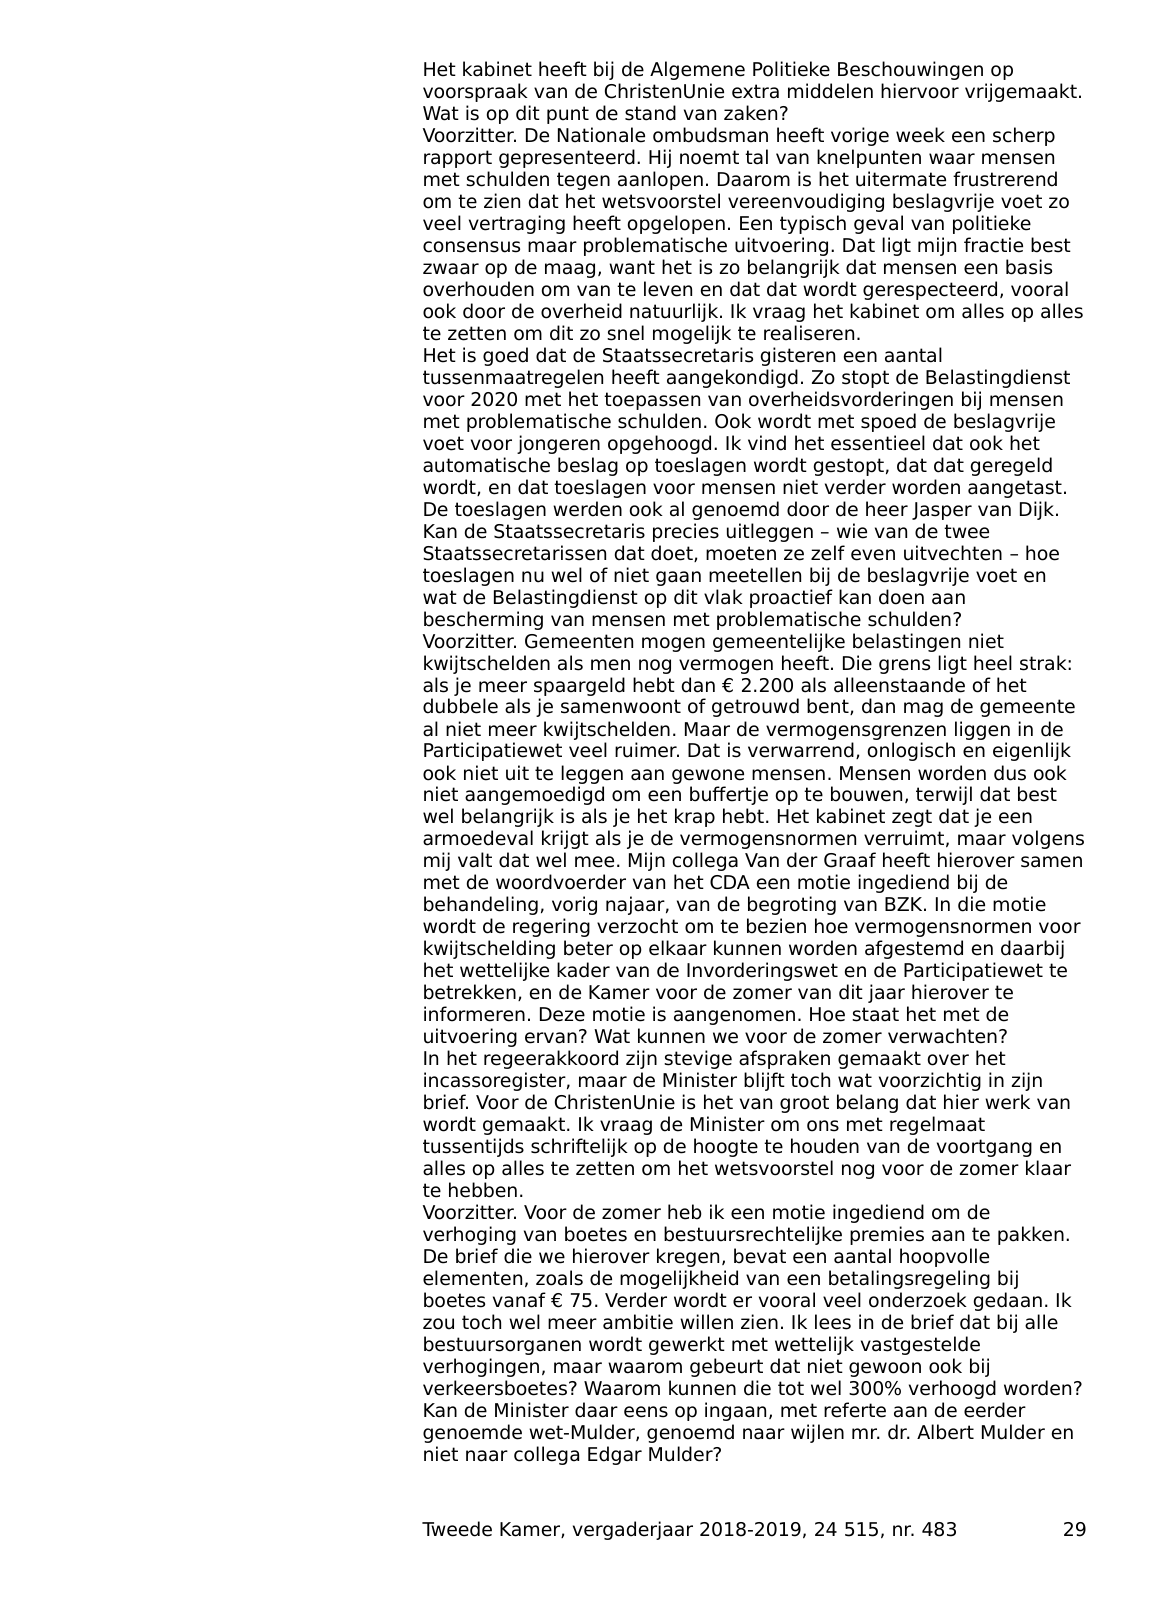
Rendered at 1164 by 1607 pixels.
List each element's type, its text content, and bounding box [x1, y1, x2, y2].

text Voorzitter. Gemeenten mogen gemeentelijke belastingen niet kwijtschelden als men nog vermogen heeft. Die grens ligt heel strak: als je meer spaargeld hebt dan € 2.200 als alleenstaande of het dubbele als je samenwoont of getrouwd bent, dan mag de gemeente al niet meer kwijtschelden. Maar de vermogensgrenzen liggen in de Participatiewet veel ruimer. Dat is verwarrend, onlogisch en eigenlijk ook niet uit te leggen aan gewone mensen. Mensen worden dus ook niet aangemoedigd om een buffertje op te bouwen, terwijl dat best wel belangrijk is als je het krap hebt. Het kabinet zegt dat je een armoedeval krijgt als je de vermogensnormen verruimt, maar volgens mij valt dat wel mee. Mijn collega Van der Graaf heeft hierover samen met de woordvoerder van het CDA een motie ingediend bij de behandeling, vorig najaar, van de begroting van BZK. In die motie wordt de regering verzocht om te bezien hoe vermogensnormen voor kwijtschelding beter op elkaar kunnen worden afgestemd en daarbij het wettelijke kader van de Invorderingswet en de Participatiewet te betrekken, en de Kamer voor de zomer van dit jaar hierover te informeren. Deze motie is aangenomen. Hoe staat het met de uitvoering ervan? Wat kunnen we voor de zomer verwachten? [422, 631, 1087, 1048]
text In het regeerakkoord zijn stevige afspraken gemaakt over het incassoregister, maar de Minister blijft toch wat voorzichtig in zijn brief. Voor de ChristenUnie is het van groot belang dat hier werk van wordt gemaakt. Ik vraag de Minister om ons met regelmaat tussentijds schriftelijk op de hoogte te houden van de voortgang en alles op alles te zetten om het wetsvoorstel nog voor de zomer klaar te hebben. [422, 1048, 1087, 1202]
text Het kabinet heeft bij de Algemene Politieke Beschouwingen op voorspraak van de ChristenUnie extra middelen hiervoor vrijgemaakt. Wat is op dit punt de stand van zaken? [422, 59, 1087, 125]
text Voorzitter. Voor de zomer heb ik een motie ingediend om de verhoging van boetes en bestuursrechtelijke premies aan te pakken. De brief die we hierover kregen, bevat een aantal hoopvolle elementen, zoals de mogelijkheid van een betalingsregeling bij boetes vanaf € 75. Verder wordt er vooral veel onderzoek gedaan. Ik zou toch wel meer ambitie willen zien. Ik lees in de brief dat bij alle bestuursorganen wordt gewerkt met wettelijk vastgestelde verhogingen, maar waarom gebeurt dat niet gewoon ook bij verkeersboetes? Waarom kunnen die tot wel 300% verhoogd worden? Kan de Minister daar eens op ingaan, met referte aan de eerder genoemde wet-Mulder, genoemd naar wijlen mr. dr. Albert Mulder en niet naar collega Edgar Mulder? [422, 1202, 1087, 1466]
text Voorzitter. De Nationale ombudsman heeft vorige week een scherp rapport gepresenteerd. Hij noemt tal van knelpunten waar mensen met schulden tegen aanlopen. Daarom is het uitermate frustrerend om te zien dat het wetsvoorstel vereenvoudiging beslagvrije voet zo veel vertraging heeft opgelopen. Een typisch geval van politieke consensus maar problematische uitvoering. Dat ligt mijn fractie best zwaar op de maag, want het is zo belangrijk dat mensen een basis overhouden om van te leven en dat dat wordt gerespecteerd, vooral ook door de overheid natuurlijk. Ik vraag het kabinet om alles op alles te zetten om dit zo snel mogelijk te realiseren. [422, 125, 1087, 345]
text Het is goed dat de Staatssecretaris gisteren een aantal tussenmaatregelen heeft aangekondigd. Zo stopt de Belastingdienst voor 2020 met het toepassen van overheidsvorderingen bij mensen met problematische schulden. Ook wordt met spoed de beslagvrije voet voor jongeren opgehoogd. Ik vind het essentieel dat ook het automatische beslag op toeslagen wordt gestopt, dat dat geregeld wordt, en dat toeslagen voor mensen niet verder worden aangetast. De toeslagen werden ook al genoemd door de heer Jasper van Dijk. Kan de Staatssecretaris precies uitleggen – wie van de twee Staatssecretarissen dat doet, moeten ze zelf even uitvechten – hoe toeslagen nu wel of niet gaan meetellen bij de beslagvrije voet en wat de Belastingdienst op dit vlak proactief kan doen aan bescherming van mensen met problematische schulden? [422, 345, 1087, 631]
